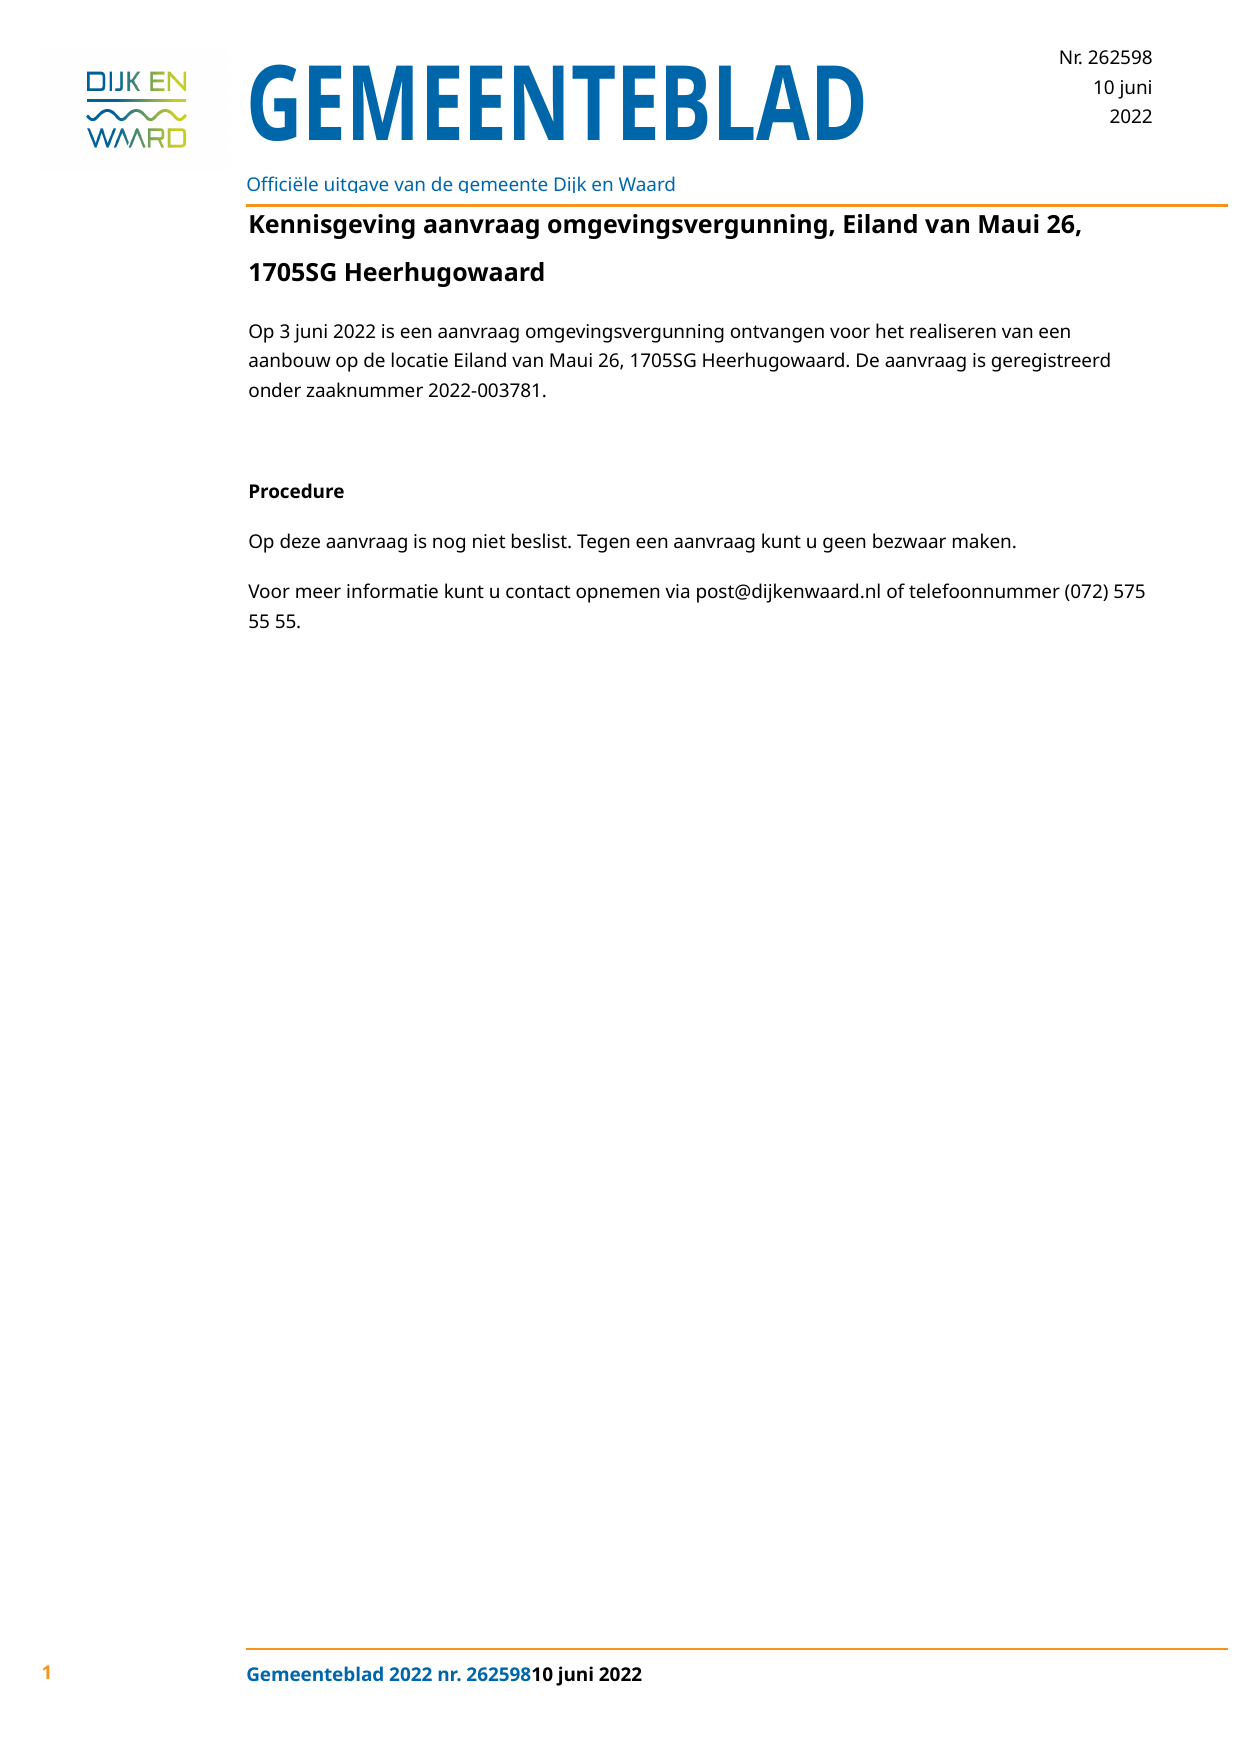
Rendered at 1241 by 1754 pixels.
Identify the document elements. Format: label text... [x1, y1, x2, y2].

text Op 3 juni 2022 is een aanvraag omgevingsvergunning ontvangen voor het realiseren van een aanbouw op de locatie Eiland van Maui 26, 1705SG Heerhugowaard. De aanvraag is geregistreerd onder zaaknummer 2022-003781. [248, 318, 1152, 403]
picture [41, 47, 231, 172]
text Kennisgeving aanvraag omgevingsvergunning, Eiland van Maui 26, 1705SG Heerhugowaard [248, 207, 1152, 288]
text Procedure [248, 478, 1152, 504]
text Voor meer informatie kunt u contact opnemen via post@dijkenwaard.nl of telefoonnummer (072) 575 55 55. [248, 579, 1152, 634]
text Op deze aanvraag is nog niet beslist. Tegen een aanvraag kunt u geen bezwaar maken. [248, 528, 1152, 554]
